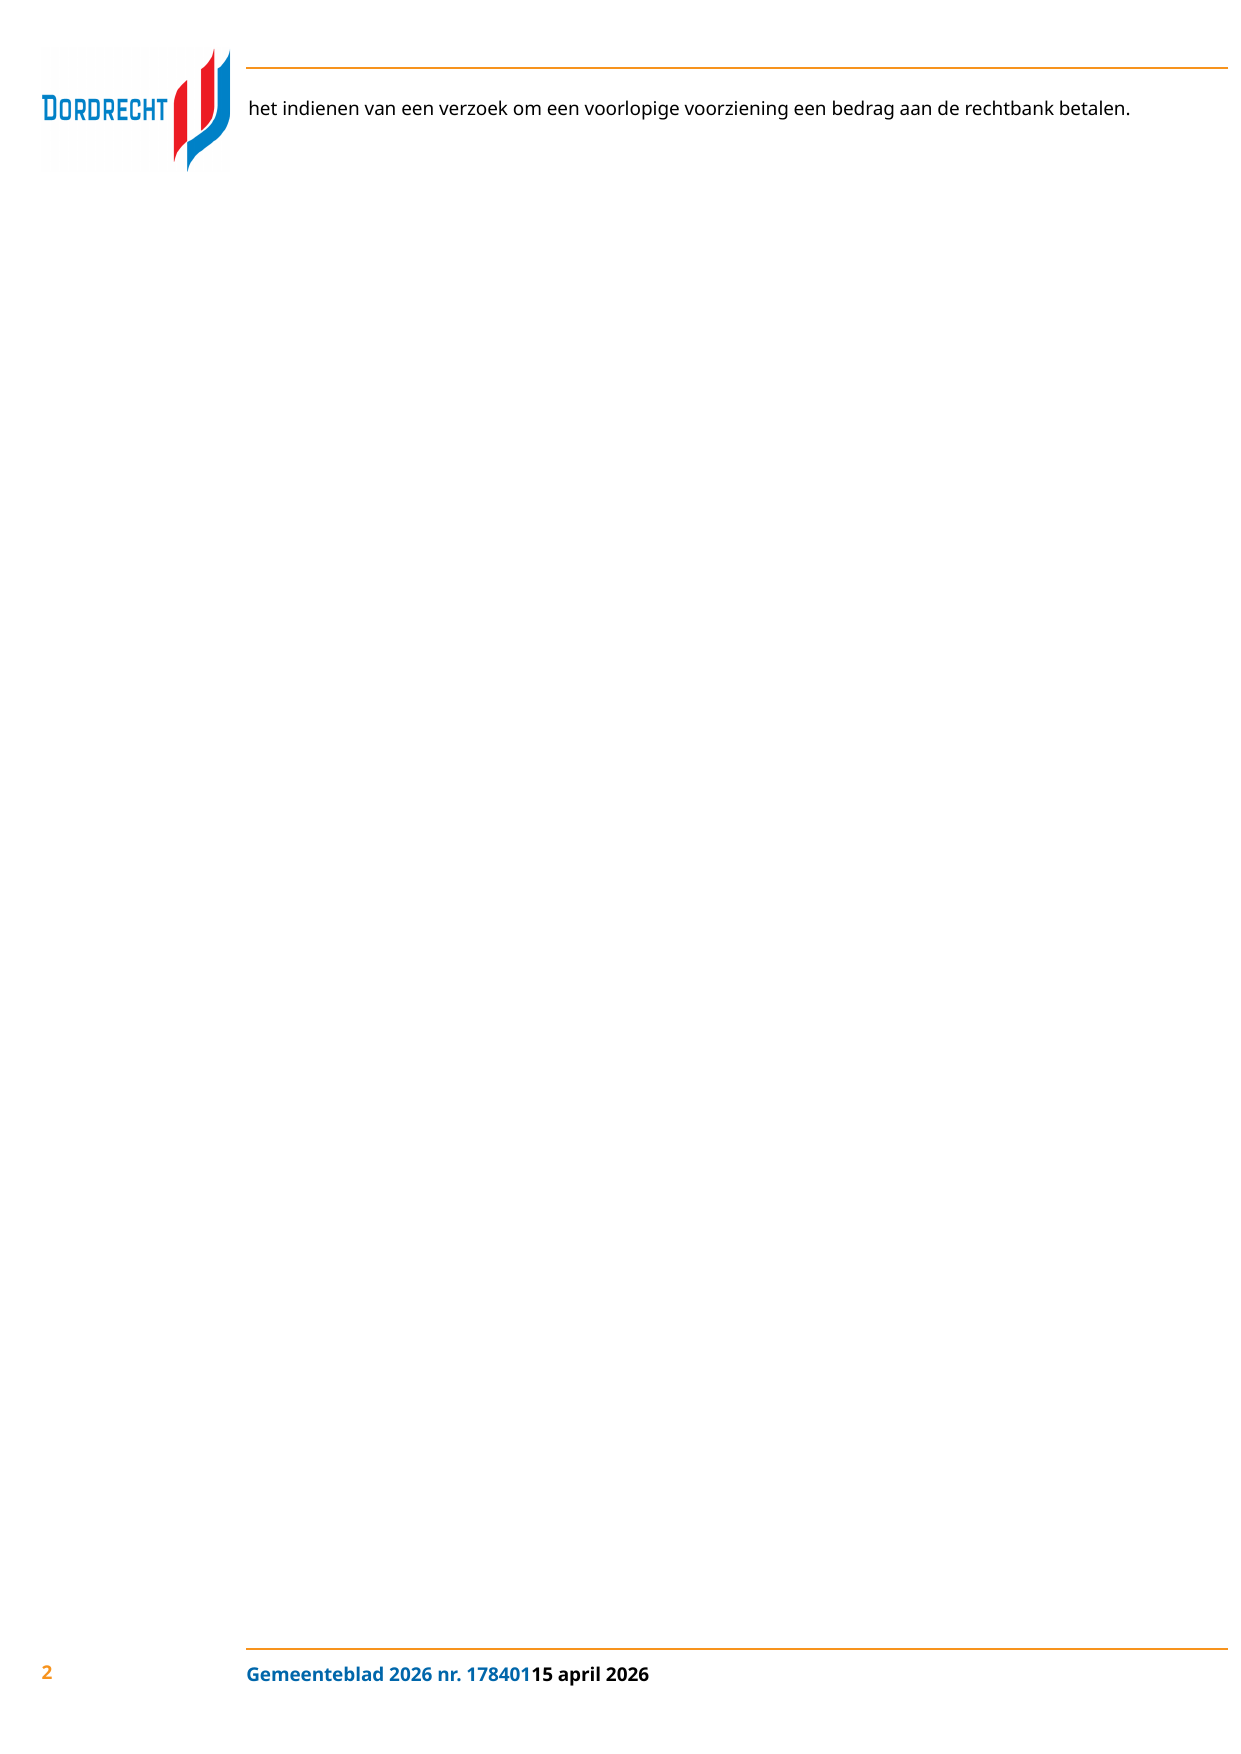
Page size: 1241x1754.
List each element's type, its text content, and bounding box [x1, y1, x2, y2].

picture [41, 47, 231, 172]
text het indienen van een verzoek om een voorlopige voorziening een bedrag aan de rechtbank betalen. [248, 95, 1152, 121]
